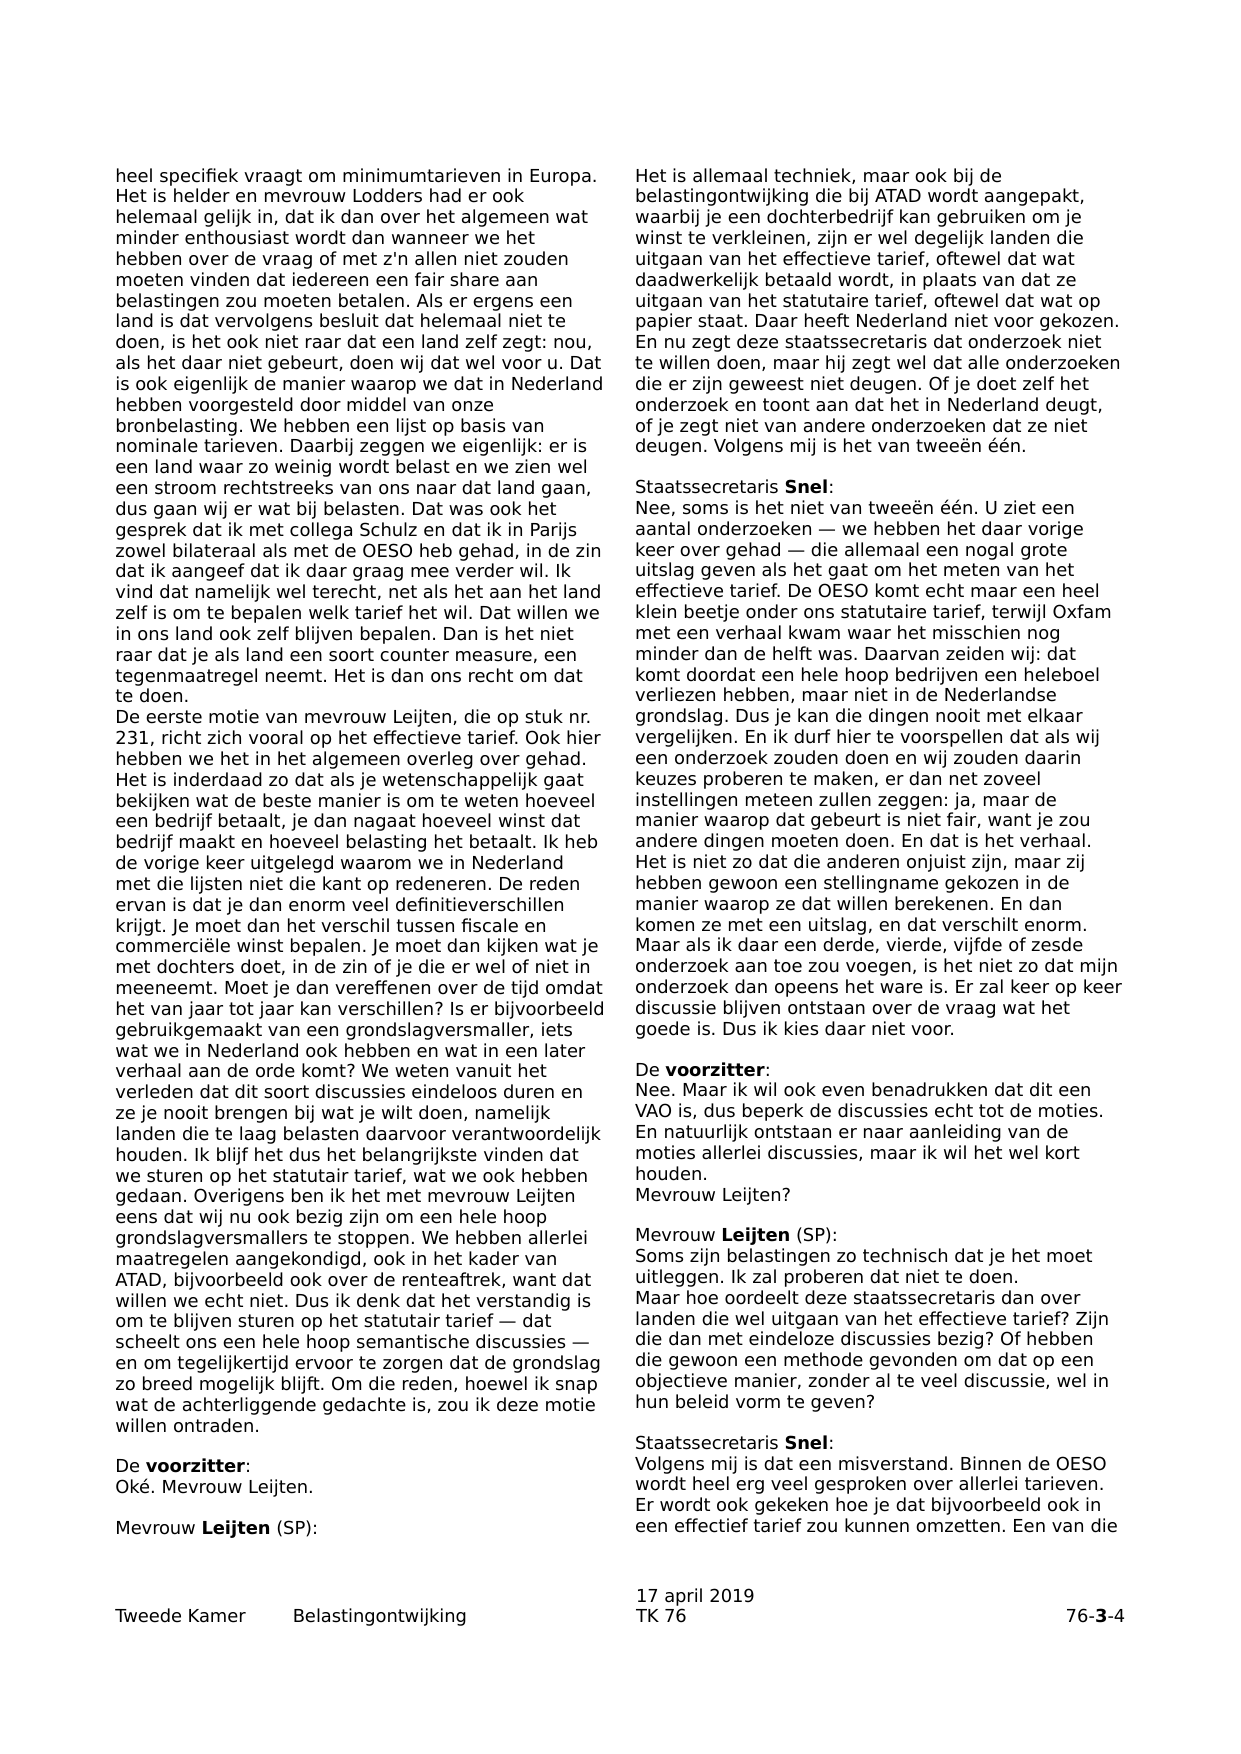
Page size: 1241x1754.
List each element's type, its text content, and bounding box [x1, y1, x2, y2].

text Mevrouw Leijten? [635, 1184, 1125, 1205]
text Volgens mij is dat een misverstand. Binnen de OESO wordt heel erg veel gesproken over allerlei tarieven. Er wordt ook gekeken hoe je dat bijvoorbeeld ook in een effectief tarief zou kunnen omzetten. Een van die [635, 1453, 1125, 1537]
text Staatssecretaris Snel: [635, 477, 1125, 498]
text Het is allemaal techniek, maar ook bij de belastingontwijking die bij ATAD wordt aangepakt, waarbij je een dochterbedrijf kan gebruiken om je winst te verkleinen, zijn er wel degelijk landen die uitgaan van het effectieve tarief, oftewel dat wat daadwerkelijk betaald wordt, in plaats van dat ze uitgaan van het statutaire tarief, oftewel dat wat op papier staat. Daar heeft Nederland niet voor gekozen. En nu zegt deze staatssecretaris dat onderzoek niet te willen doen, maar hij zegt wel dat alle onderzoeken die er zijn geweest niet deugen. Of je doet zelf het onderzoek en toont aan dat het in Nederland deugt, of je zegt niet van andere onderzoeken dat ze niet deugen. Volgens mij is het van tweeën één. [635, 165, 1125, 457]
text De voorzitter: [635, 1059, 1125, 1080]
text Oké. Mevrouw Leijten. [115, 1477, 605, 1498]
text Nee, soms is het niet van tweeën één. U ziet een aantal onderzoeken — we hebben het daar vorige keer over gehad — die allemaal een nogal grote uitslag geven als het gaat om het meten van het effectieve tarief. De OESO komt echt maar een heel klein beetje onder ons statutaire tarief, terwijl Oxfam met een verhaal kwam waar het misschien nog minder dan de helft was. Daarvan zeiden wij: dat komt doordat een hele hoop bedrijven een heleboel verliezen hebben, maar niet in de Nederlandse grondslag. Dus je kan die dingen nooit met elkaar vergelijken. En ik durf hier te voorspellen dat als wij een onderzoek zouden doen en wij zouden daarin keuzes proberen te maken, er dan net zoveel instellingen meteen zullen zeggen: ja, maar de manier waarop dat gebeurt is niet fair, want je zou andere dingen moeten doen. En dat is het verhaal. Het is niet zo dat die anderen onjuist zijn, maar zij hebben gewoon een stellingname gekozen in de manier waarop ze dat willen berekenen. En dan komen ze met een uitslag, en dat verschilt enorm. Maar als ik daar een derde, vierde, vijfde of zesde onderzoek aan toe zou voegen, is het niet zo dat mijn onderzoek dan opeens het ware is. Er zal keer op keer discussie blijven ontstaan over de vraag wat het goede is. Dus ik kies daar niet voor. [635, 498, 1125, 1039]
text Nee. Maar ik wil ook even benadrukken dat dit een VAO is, dus beperk de discussies echt tot de moties. En natuurlijk ontstaan er naar aanleiding van de moties allerlei discussies, maar ik wil het wel kort houden. [635, 1080, 1125, 1184]
text Maar hoe oordeelt deze staatssecretaris dan over landen die wel uitgaan van het effectieve tarief? Zijn die dan met eindeloze discussies bezig? Of hebben die gewoon een methode gevonden om dat op een objectieve manier, zonder al te veel discussie, wel in hun beleid vorm te geven? [635, 1287, 1125, 1412]
text De eerste motie van mevrouw Leijten, die op stuk nr. 231, richt zich vooral op het effectieve tarief. Ook hier hebben we het in het algemeen overleg over gehad. Het is inderdaad zo dat als je wetenschappelijk gaat bekijken wat de beste manier is om te weten hoeveel een bedrijf betaalt, je dan nagaat hoeveel winst dat bedrijf maakt en hoeveel belasting het betaalt. Ik heb de vorige keer uitgelegd waarom we in Nederland met die lijsten niet die kant op redeneren. De reden ervan is dat je dan enorm veel definitieverschillen krijgt. Je moet dan het verschil tussen fiscale en commerciële winst bepalen. Je moet dan kijken wat je met dochters doet, in de zin of je die er wel of niet in meeneemt. Moet je dan vereffenen over de tijd omdat het van jaar tot jaar kan verschillen? Is er bijvoorbeeld gebruikgemaakt van een grondslagversmaller, iets wat we in Nederland ook hebben en wat in een later verhaal aan de orde komt? We weten vanuit het verleden dat dit soort discussies eindeloos duren en ze je nooit brengen bij wat je wilt doen, namelijk landen die te laag belasten daarvoor verantwoordelijk houden. Ik blijf het dus het belangrijkste vinden dat we sturen op het statutair tarief, wat we ook hebben gedaan. Overigens ben ik het met mevrouw Leijten eens dat wij nu ook bezig zijn om een hele hoop grondslagversmallers te stoppen. We hebben allerlei maatregelen aangekondigd, ook in het kader van ATAD, bijvoorbeeld ook over de renteaftrek, want dat willen we echt niet. Dus ik denk dat het verstandig is om te blijven sturen op het statutair tarief — dat scheelt ons een hele hoop semantische discussies — en om tegelijkertijd ervoor te zorgen dat de grondslag zo breed mogelijk blijft. Om die reden, hoewel ik snap wat de achterliggende gedachte is, zou ik deze motie willen ontraden. [115, 707, 605, 1436]
text Mevrouw Leijten (SP): [115, 1518, 605, 1538]
text Mevrouw Leijten (SP): [635, 1225, 1125, 1246]
text Staatssecretaris Snel: [635, 1432, 1125, 1453]
text heel specifiek vraagt om minimumtarieven in Europa. Het is helder en mevrouw Lodders had er ook helemaal gelijk in, dat ik dan over het algemeen wat minder enthousiast wordt dan wanneer we het hebben over de vraag of met z'n allen niet zouden moeten vinden dat iedereen een fair share aan belastingen zou moeten betalen. Als er ergens een land is dat vervolgens besluit dat helemaal niet te doen, is het ook niet raar dat een land zelf zegt: nou, als het daar niet gebeurt, doen wij dat wel voor u. Dat is ook eigenlijk de manier waarop we dat in Nederland hebben voorgesteld door middel van onze bronbelasting. We hebben een lijst op basis van nominale tarieven. Daarbij zeggen we eigenlijk: er is een land waar zo weinig wordt belast en we zien wel een stroom rechtstreeks van ons naar dat land gaan, dus gaan wij er wat bij belasten. Dat was ook het gesprek dat ik met collega Schulz en dat ik in Parijs zowel bilateraal als met de OESO heb gehad, in de zin dat ik aangeef dat ik daar graag mee verder wil. Ik vind dat namelijk wel terecht, net als het aan het land zelf is om te bepalen welk tarief het wil. Dat willen we in ons land ook zelf blijven bepalen. Dan is het niet raar dat je als land een soort counter measure, een tegenmaatregel neemt. Het is dan ons recht om dat te doen. [115, 165, 605, 707]
text Soms zijn belastingen zo technisch dat je het moet uitleggen. Ik zal proberen dat niet te doen. [635, 1246, 1125, 1287]
text De voorzitter: [115, 1456, 605, 1477]
